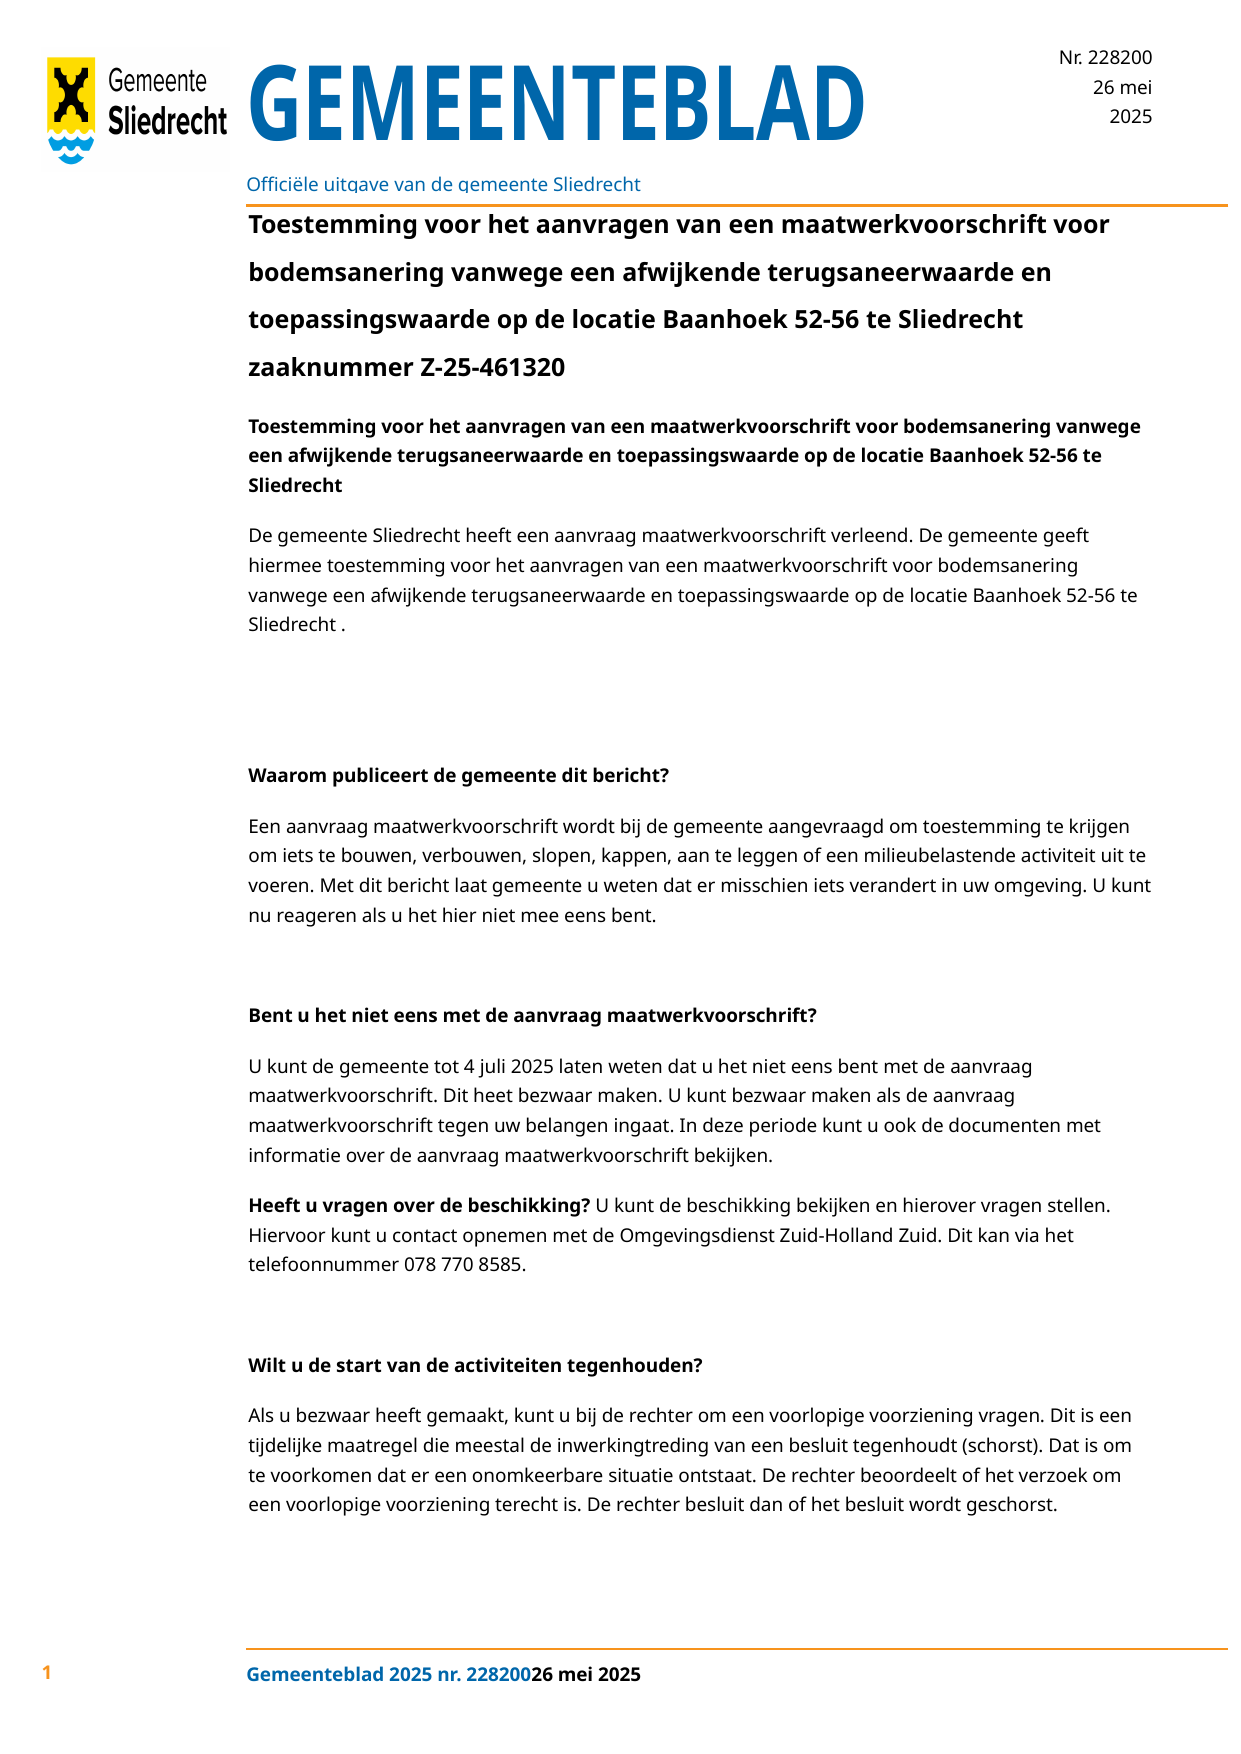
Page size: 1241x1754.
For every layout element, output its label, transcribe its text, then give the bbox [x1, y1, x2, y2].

text Een aanvraag maatwerkvoorschrift wordt bij de gemeente aangevraagd om toestemming te krijgen om iets te bouwen, verbouwen, slopen, kappen, aan te leggen of een milieubelastende activiteit uit te voeren. Met dit bericht laat gemeente u weten dat er misschien iets verandert in uw omgeving. U kunt nu reageren als u het hier niet mee eens bent. [248, 813, 1152, 928]
text Bent u het niet eens met de aanvraag maatwerkvoorschrift? [248, 1003, 1152, 1028]
text Toestemming voor het aanvragen van een maatwerkvoorschrift voor bodemsanering vanwege een afwijkende terugsaneerwaarde en toepassingswaarde op de locatie Baanhoek 52-56 te Sliedrecht [248, 413, 1152, 498]
text Heeft u vragen over de beschikking? U kunt de beschikking bekijken en hierover vragen stellen. Hiervoor kunt u contact opnemen met de Omgevingsdienst Zuid-Holland Zuid. Dit kan via het telefoonnummer 078 770 8585. [248, 1192, 1152, 1277]
text U kunt de gemeente tot 4 juli 2025 laten weten dat u het niet eens bent met de aanvraag maatwerkvoorschrift. Dit heet bezwaar maken. U kunt bezwaar maken als de aanvraag maatwerkvoorschrift tegen uw belangen ingaat. In deze periode kunt u ook de documenten met informatie over de aanvraag maatwerkvoorschrift bekijken. [248, 1053, 1152, 1168]
text Waarom publiceert de gemeente dit bericht? [248, 763, 1152, 788]
text Toestemming voor het aanvragen van een maatwerkvoorschrift voor bodemsanering vanwege een afwijkende terugsaneerwaarde en toepassingswaarde op de locatie Baanhoek 52-56 te Sliedrecht zaaknummer Z-25-461320 [248, 207, 1152, 384]
text Wilt u de start van de activiteiten tegenhouden? [248, 1352, 1152, 1378]
text De gemeente Sliedrecht heeft een aanvraag maatwerkvoorschrift verleend. De gemeente geeft hiermee toestemming voor het aanvragen van een maatwerkvoorschrift voor bodemsanering vanwege een afwijkende terugsaneerwaarde en toepassingswaarde op de locatie Baanhoek 52-56 te Sliedrecht . [248, 523, 1152, 637]
picture [41, 47, 231, 172]
text Als u bezwaar heeft gemaakt, kunt u bij de rechter om een voorlopige voorziening vragen. Dit is een tijdelijke maatregel die meestal de inwerkingtreding van een besluit tegenhoudt (schorst). Dat is om te voorkomen dat er een onomkeerbare situatie ontstaat. De rechter beoordeelt of het verzoek om een voorlopige voorziening terecht is. De rechter besluit dan of het besluit wordt geschorst. [248, 1403, 1152, 1517]
